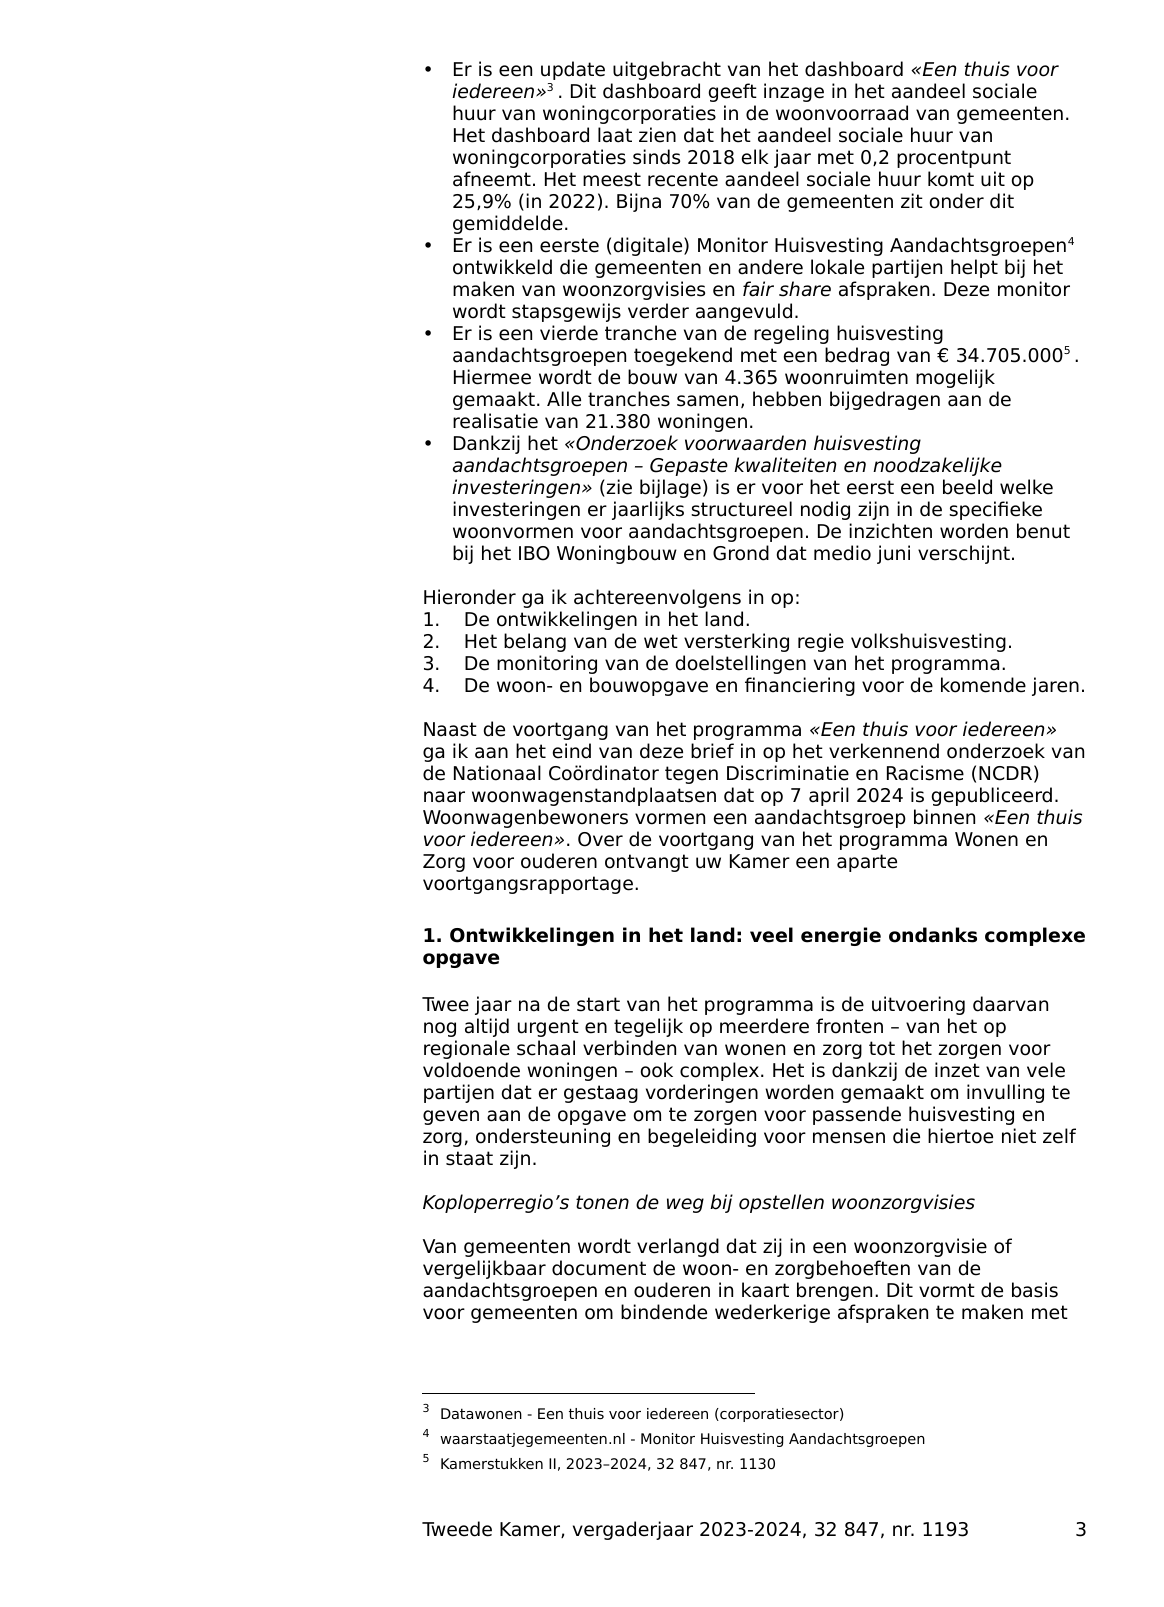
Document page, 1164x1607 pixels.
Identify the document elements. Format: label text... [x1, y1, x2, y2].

text 2. Het belang van de wet versterking regie volkshuisvesting. [422, 631, 1087, 653]
text Van gemeenten wordt verlangd dat zij in een woonzorgvisie of vergelijkbaar document de woon- en zorgbehoeften van de aandachtsgroepen en ouderen in kaart brengen. Dit vormt de basis voor gemeenten om bindende wederkerige afspraken te maken met [422, 1236, 1087, 1324]
subtitle Koploperregio’s tonen de weg bij opstellen woonzorgvisies [422, 1192, 1087, 1214]
text Hieronder ga ik achtereenvolgens in op: [422, 587, 1087, 609]
text • Er is een eerste (digitale) Monitor Huisvesting Aandachtsgroepen ontwikkeld die gemeenten en andere lokale partijen helpt bij het maken van woonzorgvisies en fair share afspraken. Deze monitor wordt stapsgewijs verder aangevuld. [422, 235, 1087, 323]
text • Er is een vierde tranche van de regeling huisvesting aandachtsgroepen toegekend met een bedrag van € 34.705.000. Hiermee wordt de bouw van 4.365 woonruimten mogelijk gemaakt. Alle tranches samen, hebben bijgedragen aan de realisatie van 21.380 woningen. [422, 323, 1087, 433]
text waarstaatjegemeenten.nl - Monitor Huisvesting Aandachtsgroepen [422, 1427, 1087, 1449]
subtitle 1. Ontwikkelingen in het land: veel energie ondanks complexe opgave [422, 925, 1087, 969]
text 3. De monitoring van de doelstellingen van het programma. [422, 653, 1087, 675]
text • Dankzij het «Onderzoek voorwaarden huisvesting aandachtsgroepen – Gepaste kwaliteiten en noodzakelijke investeringen» (zie bijlage) is er voor het eerst een beeld welke investeringen er jaarlijks structureel nodig zijn in de specifieke woonvormen voor aandachtsgroepen. De inzichten worden benut bij het IBO Woningbouw en Grond dat medio juni verschijnt. [422, 433, 1087, 564]
text 4. De woon- en bouwopgave en financiering voor de komende jaren. [422, 675, 1087, 697]
text Twee jaar na de start van het programma is de uitvoering daarvan nog altijd urgent en tegelijk op meerdere fronten – van het op regionale schaal verbinden van wonen en zorg tot het zorgen voor voldoende woningen – ook complex. Het is dankzij de inzet van vele partijen dat er gestaag vorderingen worden gemaakt om invulling te geven aan de opgave om te zorgen voor passende huisvesting en zorg, ondersteuning en begeleiding voor mensen die hiertoe niet zelf in staat zijn. [422, 994, 1087, 1169]
text Naast de voortgang van het programma «Een thuis voor iedereen» ga ik aan het eind van deze brief in op het verkennend onderzoek van de Nationaal Coördinator tegen Discriminatie en Racisme (NCDR) naar woonwagenstandplaatsen dat op 7 april 2024 is gepubliceerd. Woonwagenbewoners vormen een aandachtsgroep binnen «Een thuis voor iedereen». Over de voortgang van het programma Wonen en Zorg voor ouderen ontvangt uw Kamer een aparte voortgangsrapportage. [422, 719, 1087, 895]
text • Er is een update uitgebracht van het dashboard «Een thuis voor iedereen». Dit dashboard geeft inzage in het aandeel sociale huur van woningcorporaties in de woonvoorraad van gemeenten. Het dashboard laat zien dat het aandeel sociale huur van woningcorporaties sinds 2018 elk jaar met 0,2 procentpunt afneemt. Het meest recente aandeel sociale huur komt uit op 25,9% (in 2022). Bijna 70% van de gemeenten zit onder dit gemiddelde. [422, 59, 1087, 235]
text Kamerstukken II, 2023–2024, 32 847, nr. 1130 [422, 1452, 1087, 1474]
text 1. De ontwikkelingen in het land. [422, 609, 1087, 631]
text Datawonen - Een thuis voor iedereen (corporatiesector) [422, 1402, 1087, 1424]
